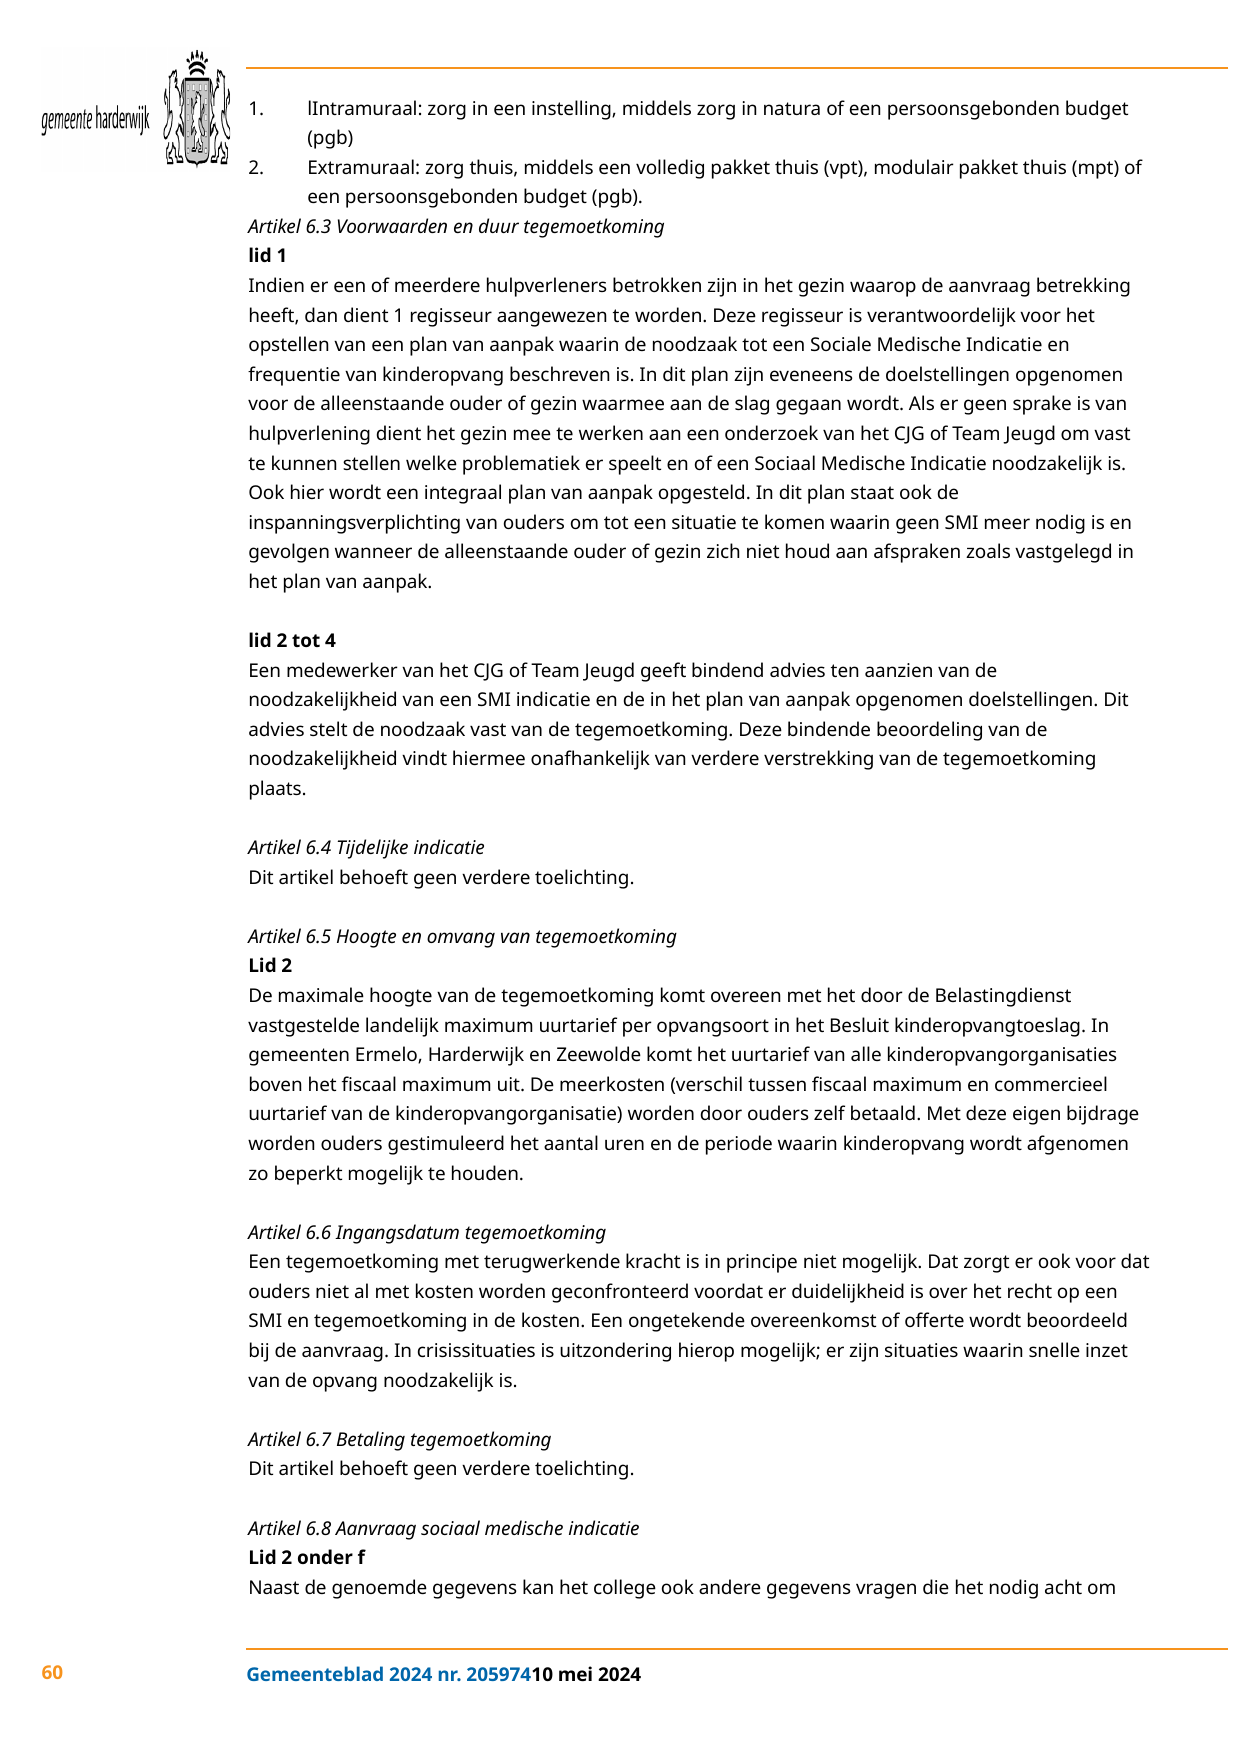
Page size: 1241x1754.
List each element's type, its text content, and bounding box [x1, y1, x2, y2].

text Artikel 6.7 Betaling tegemoetkoming [248, 1426, 1152, 1452]
text Dit artikel behoeft geen verdere toelichting. [248, 1456, 1152, 1481]
list lIntramuraal: zorg in een instelling, middels zorg in natura of een persoonsgebonden budget (pgb) [248, 95, 1152, 150]
text Artikel 6.3 Voorwaarden en duur tegemoetkoming [248, 213, 1152, 239]
text Een tegemoetkoming met terugwerkende kracht is in principe niet mogelijk. Dat zorgt er ook voor dat ouders niet al met kosten worden geconfronteerd voordat er duidelijkheid is over het recht op een SMI en tegemoetkoming in de kosten. Een ongetekende overeenkomst of offerte wordt beoordeeld bij de aanvraag. In crisissituaties is uitzondering hierop mogelijk; er zijn situaties waarin snelle inzet van de opvang noodzakelijk is. [248, 1248, 1152, 1393]
text lid 1 [248, 243, 1152, 268]
text lid 2 tot 4 [248, 627, 1152, 653]
text Een medewerker van het CJG of Team Jeugd geeft bindend advies ten aanzien van de noodzakelijkheid van een SMI indicatie en de in het plan van aanpak opgenomen doelstellingen. Dit advies stelt de noodzaak vast van de tegemoetkoming. Deze bindende beoordeling van de noodzakelijkheid vindt hiermee onafhankelijk van verdere verstrekking van de tegemoetkoming plaats. [248, 657, 1152, 801]
text Artikel 6.8 Aanvraag sociaal medische indicatie [248, 1515, 1152, 1541]
text Artikel 6.6 Ingangsdatum tegemoetkoming [248, 1219, 1152, 1245]
text De maximale hoogte van de tegemoetkoming komt overeen met het door de Belastingdienst vastgestelde landelijk maximum uurtarief per opvangsoort in het Besluit kinderopvangtoeslag. In gemeenten Ermelo, Harderwijk en Zeewolde komt het uurtarief van alle kinderopvangorganisaties boven het fiscaal maximum uit. De meerkosten (verschil tussen fiscaal maximum en commercieel uurtarief van de kinderopvangorganisatie) worden door ouders zelf betaald. Met deze eigen bijdrage worden ouders gestimuleerd het aantal uren en de periode waarin kinderopvang wordt afgenomen zo beperkt mogelijk te houden. [248, 982, 1152, 1186]
picture [41, 47, 231, 172]
text Indien er een of meerdere hulpverleners betrokken zijn in het gezin waarop de aanvraag betrekking heeft, dan dient 1 regisseur aangewezen te worden. Deze regisseur is verantwoordelijk voor het opstellen van een plan van aanpak waarin de noodzaak tot een Sociale Medische Indicatie en frequentie van kinderopvang beschreven is. In dit plan zijn eveneens de doelstellingen opgenomen voor de alleenstaande ouder of gezin waarmee aan de slag gegaan wordt. Als er geen sprake is van hulpverlening dient het gezin mee te werken aan een onderzoek van het CJG of Team Jeugd om vast te kunnen stellen welke problematiek er speelt en of een Sociaal Medische Indicatie noodzakelijk is. Ook hier wordt een integraal plan van aanpak opgesteld. In dit plan staat ook de inspanningsverplichting van ouders om tot een situatie te komen waarin geen SMI meer nodig is en gevolgen wanneer de alleenstaande ouder of gezin zich niet houd aan afspraken zoals vastgelegd in het plan van aanpak. [248, 272, 1152, 594]
list Extramuraal: zorg thuis, middels een volledig pakket thuis (vpt), modulair pakket thuis (mpt) of een persoonsgebonden budget (pgb). [248, 154, 1152, 209]
text Lid 2 onder f [248, 1544, 1152, 1570]
text Lid 2 [248, 953, 1152, 978]
text Dit artikel behoeft geen verdere toelichting. [248, 864, 1152, 890]
text Artikel 6.5 Hoogte en omvang van tegemoetkoming [248, 923, 1152, 949]
text Artikel 6.4 Tijdelijke indicatie [248, 834, 1152, 860]
text Naast de genoemde gegevens kan het college ook andere gegevens vragen die het nodig acht om [248, 1574, 1152, 1600]
